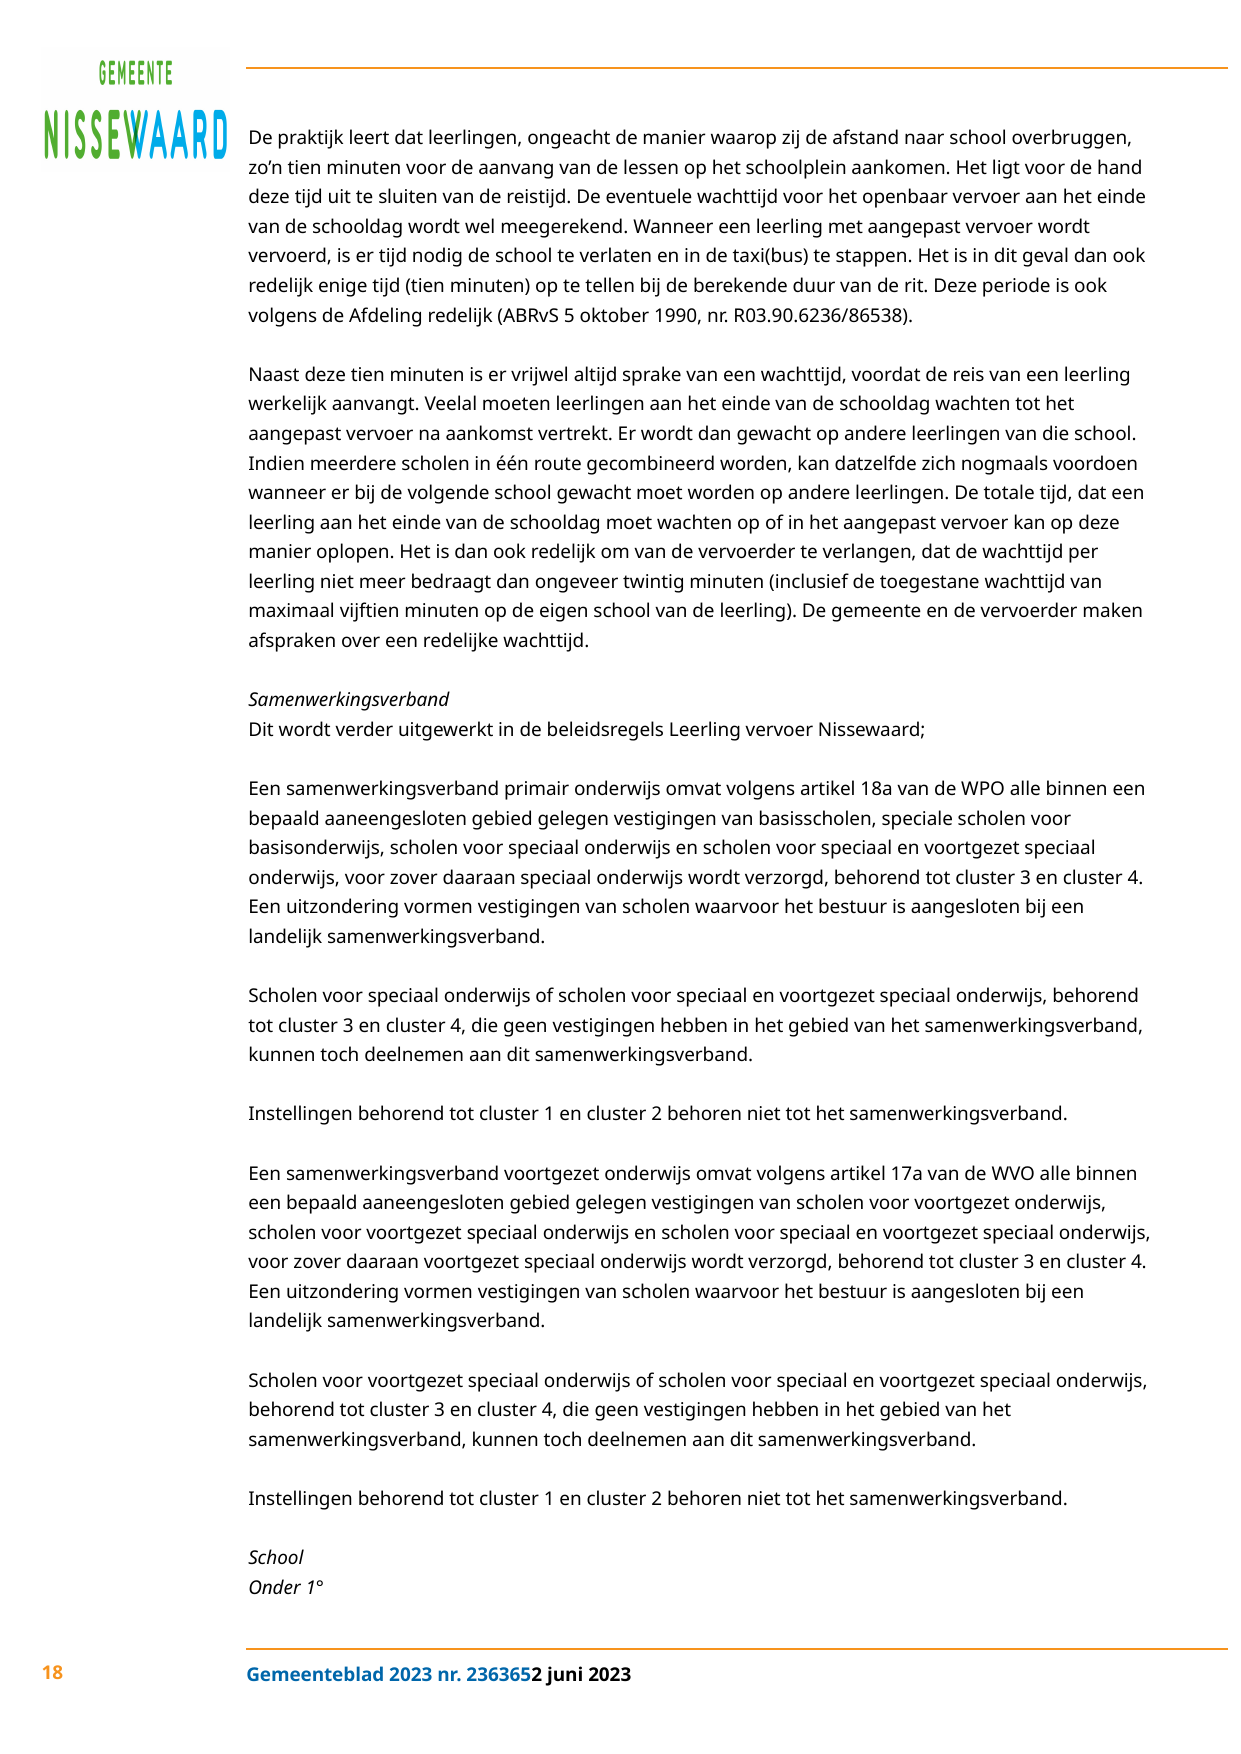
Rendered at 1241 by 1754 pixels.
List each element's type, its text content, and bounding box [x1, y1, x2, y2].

text Instellingen behorend tot cluster 1 en cluster 2 behoren niet tot het samenwerkingsverband. [248, 1101, 1152, 1126]
text School [248, 1544, 1152, 1570]
picture [41, 47, 231, 172]
text Naast deze tien minuten is er vrijwel altijd sprake van een wachttijd, voordat de reis van een leerling werkelijk aanvangt. Veelal moeten leerlingen aan het einde van de schooldag wachten tot het aangepast vervoer na aankomst vertrekt. Er wordt dan gewacht op andere leerlingen van die school. Indien meerdere scholen in één route gecombineerd worden, kan datzelfde zich nogmaals voordoen wanneer er bij de volgende school gewacht moet worden op andere leerlingen. De totale tijd, dat een leerling aan het einde van de schooldag moet wachten op of in het aangepast vervoer kan op deze manier oplopen. Het is dan ook redelijk om van de vervoerder te verlangen, dat de wachttijd per leerling niet meer bedraagt dan ongeveer twintig minuten (inclusief de toegestane wachttijd van maximaal vijftien minuten op de eigen school van de leerling). De gemeente en de vervoerder maken afspraken over een redelijke wachttijd. [248, 361, 1152, 653]
text Scholen voor voortgezet speciaal onderwijs of scholen voor speciaal en voortgezet speciaal onderwijs, behorend tot cluster 3 en cluster 4, die geen vestigingen hebben in het gebied van het samenwerkingsverband, kunnen toch deelnemen aan dit samenwerkingsverband. [248, 1367, 1152, 1452]
text De praktijk leert dat leerlingen, ongeacht de manier waarop zij de afstand naar school overbruggen, zo’n tien minuten voor de aanvang van de lessen op het schoolplein aankomen. Het ligt voor de hand deze tijd uit te sluiten van de reistijd. De eventuele wachttijd voor het openbaar vervoer aan het einde van de schooldag wordt wel meegerekend. Wanneer een leerling met aangepast vervoer wordt vervoerd, is er tijd nodig de school te verlaten en in de taxi(bus) te stappen. Het is in dit geval dan ook redelijk enige tijd (tien minuten) op te tellen bij de berekende duur van de rit. Deze periode is ook volgens de Afdeling redelijk (ABRvS 5 oktober 1990, nr. R03.90.6236/86538). [248, 124, 1152, 328]
text Een samenwerkingsverband primair onderwijs omvat volgens artikel 18a van de WPO alle binnen een bepaald aaneengesloten gebied gelegen vestigingen van basisscholen, speciale scholen voor basisonderwijs, scholen voor speciaal onderwijs en scholen voor speciaal en voortgezet speciaal onderwijs, voor zover daaraan speciaal onderwijs wordt verzorgd, behorend tot cluster 3 en cluster 4. Een uitzondering vormen vestigingen van scholen waarvoor het bestuur is aangesloten bij een landelijk samenwerkingsverband. [248, 775, 1152, 949]
text Samenwerkingsverband [248, 686, 1152, 712]
text Scholen voor speciaal onderwijs of scholen voor speciaal en voortgezet speciaal onderwijs, behorend tot cluster 3 en cluster 4, die geen vestigingen hebben in het gebied van het samenwerkingsverband, kunnen toch deelnemen aan dit samenwerkingsverband. [248, 982, 1152, 1067]
text Een samenwerkingsverband voortgezet onderwijs omvat volgens artikel 17a van de WVO alle binnen een bepaald aaneengesloten gebied gelegen vestigingen van scholen voor voortgezet onderwijs, scholen voor voortgezet speciaal onderwijs en scholen voor speciaal en voortgezet speciaal onderwijs, voor zover daaraan voortgezet speciaal onderwijs wordt verzorgd, behorend tot cluster 3 en cluster 4. Een uitzondering vormen vestigingen van scholen waarvoor het bestuur is aangesloten bij een landelijk samenwerkingsverband. [248, 1160, 1152, 1333]
text Onder 1° [248, 1574, 1152, 1600]
text Instellingen behorend tot cluster 1 en cluster 2 behoren niet tot het samenwerkingsverband. [248, 1485, 1152, 1511]
text Dit wordt verder uitgewerkt in de beleidsregels Leerling vervoer Nissewaard; [248, 716, 1152, 742]
